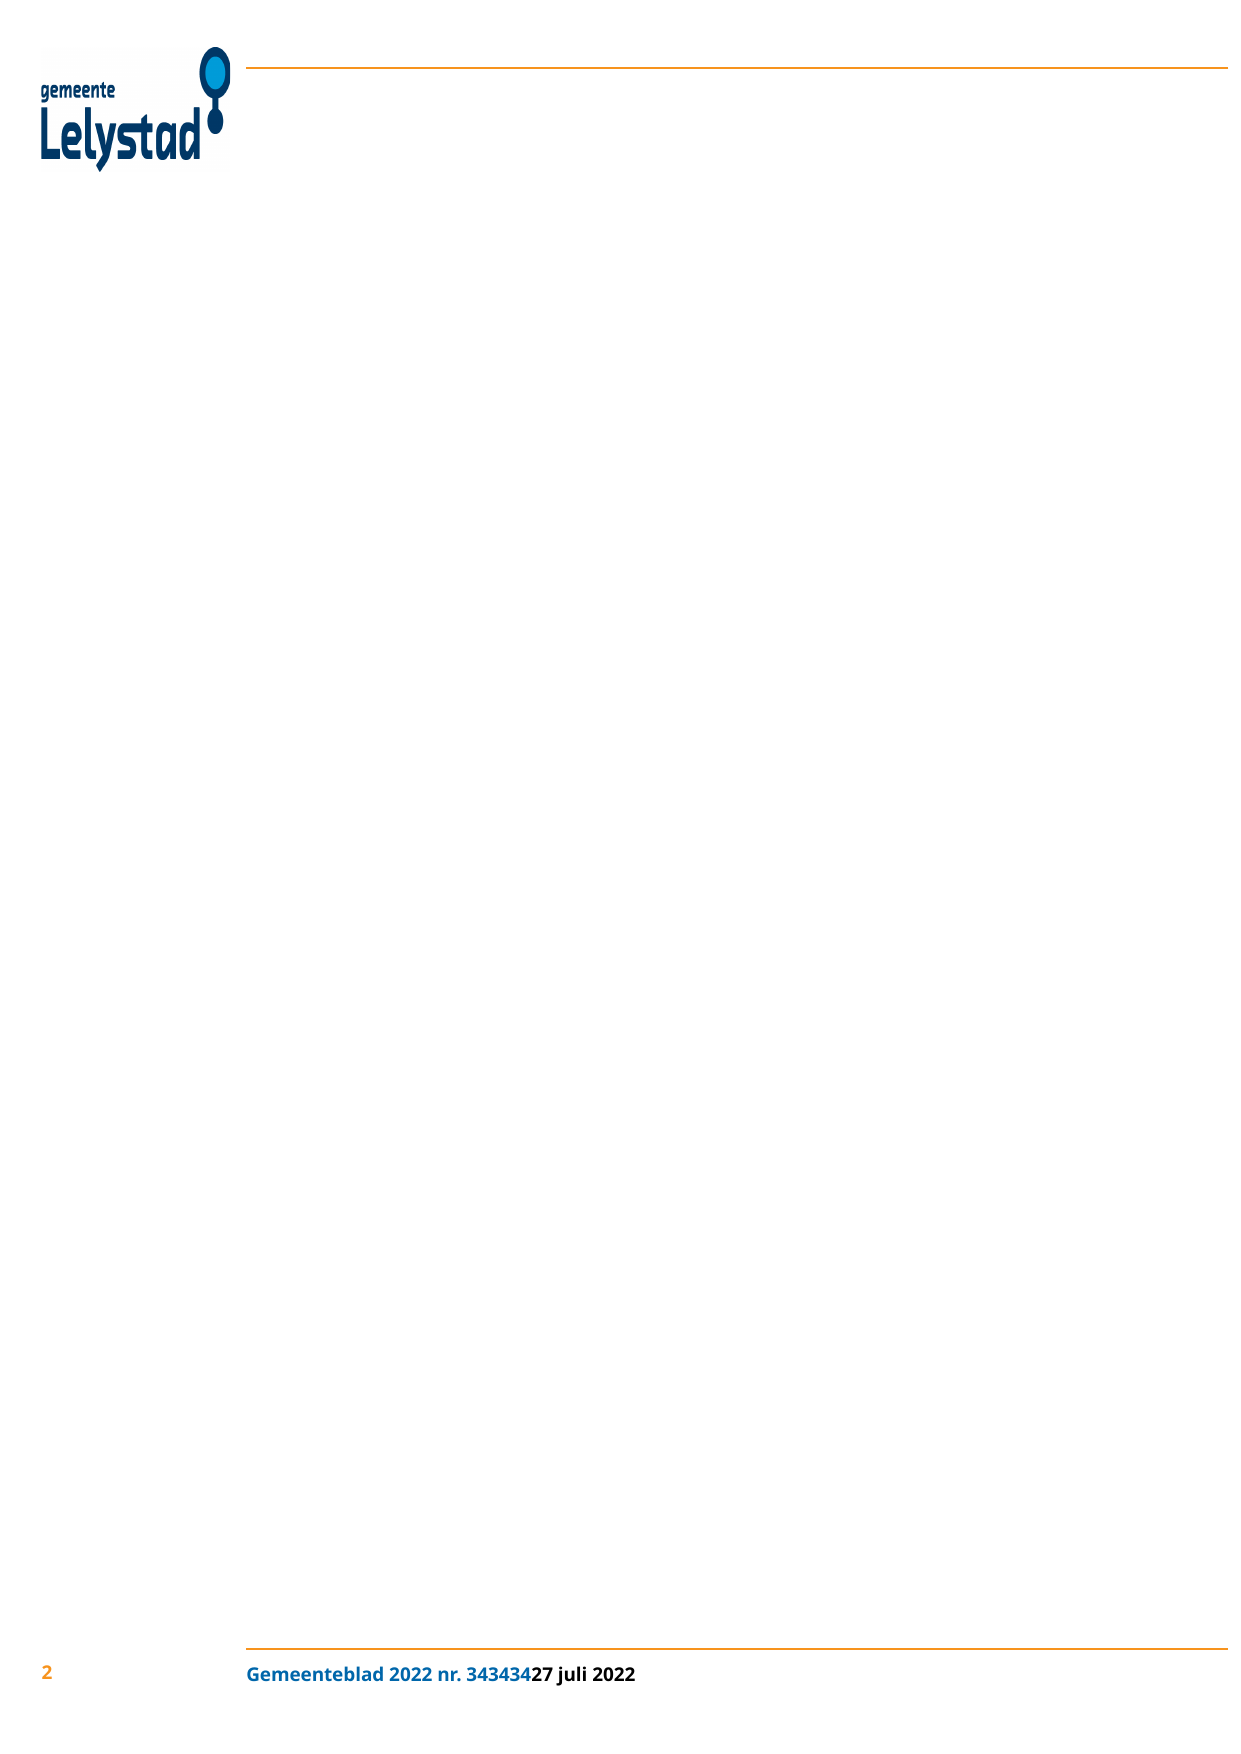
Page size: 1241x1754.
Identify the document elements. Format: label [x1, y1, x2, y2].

picture [41, 47, 231, 172]
